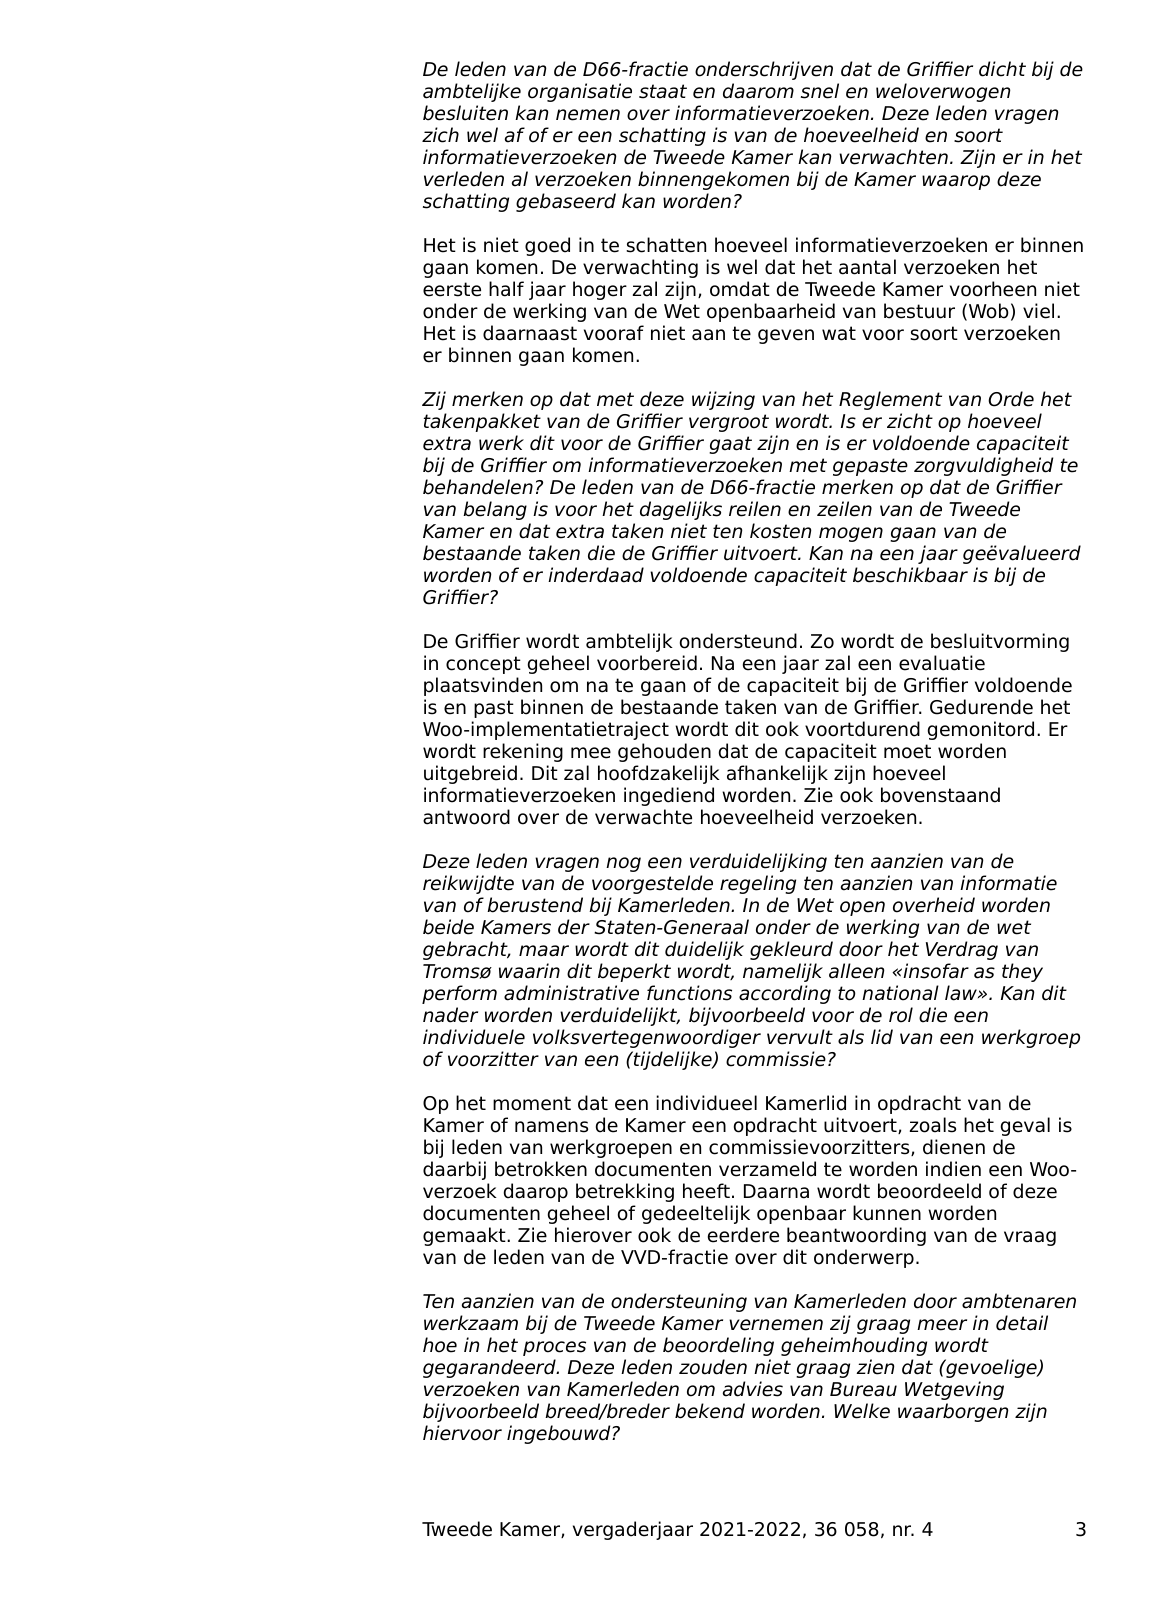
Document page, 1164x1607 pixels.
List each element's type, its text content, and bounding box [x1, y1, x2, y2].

text De Griffier wordt ambtelijk ondersteund. Zo wordt de besluitvorming in concept geheel voorbereid. Na een jaar zal een evaluatie plaatsvinden om na te gaan of de capaciteit bij de Griffier voldoende is en past binnen de bestaande taken van de Griffier. Gedurende het Woo-implementatietraject wordt dit ook voortdurend gemonitord. Er wordt rekening mee gehouden dat de capaciteit moet worden uitgebreid. Dit zal hoofdzakelijk afhankelijk zijn hoeveel informatieverzoeken ingediend worden. Zie ook bovenstaand antwoord over de verwachte hoeveelheid verzoeken. [422, 631, 1087, 829]
text Het is niet goed in te schatten hoeveel informatieverzoeken er binnen gaan komen. De verwachting is wel dat het aantal verzoeken het eerste half jaar hoger zal zijn, omdat de Tweede Kamer voorheen niet onder de werking van de Wet openbaarheid van bestuur (Wob) viel. Het is daarnaast vooraf niet aan te geven wat voor soort verzoeken er binnen gaan komen. [422, 235, 1087, 367]
text Ten aanzien van de ondersteuning van Kamerleden door ambtenaren werkzaam bij de Tweede Kamer vernemen zij graag meer in detail hoe in het proces van de beoordeling geheimhouding wordt gegarandeerd. Deze leden zouden niet graag zien dat (gevoelige) verzoeken van Kamerleden om advies van Bureau Wetgeving bijvoorbeeld breed/breder bekend worden. Welke waarborgen zijn hiervoor ingebouwd? [422, 1291, 1087, 1445]
text De leden van de D66-fractie onderschrijven dat de Griffier dicht bij de ambtelijke organisatie staat en daarom snel en weloverwogen besluiten kan nemen over informatieverzoeken. Deze leden vragen zich wel af of er een schatting is van de hoeveelheid en soort informatieverzoeken de Tweede Kamer kan verwachten. Zijn er in het verleden al verzoeken binnengekomen bij de Kamer waarop deze schatting gebaseerd kan worden? [422, 59, 1087, 213]
text Zij merken op dat met deze wijzing van het Reglement van Orde het takenpakket van de Griffier vergroot wordt. Is er zicht op hoeveel extra werk dit voor de Griffier gaat zijn en is er voldoende capaciteit bij de Griffier om informatieverzoeken met gepaste zorgvuldigheid te behandelen? De leden van de D66-fractie merken op dat de Griffier van belang is voor het dagelijks reilen en zeilen van de Tweede Kamer en dat extra taken niet ten kosten mogen gaan van de bestaande taken die de Griffier uitvoert. Kan na een jaar geëvalueerd worden of er inderdaad voldoende capaciteit beschikbaar is bij de Griffier? [422, 389, 1087, 609]
text Op het moment dat een individueel Kamerlid in opdracht van de Kamer of namens de Kamer een opdracht uitvoert, zoals het geval is bij leden van werkgroepen en commissievoorzitters, dienen de daarbij betrokken documenten verzameld te worden indien een Woo-verzoek daarop betrekking heeft. Daarna wordt beoordeeld of deze documenten geheel of gedeeltelijk openbaar kunnen worden gemaakt. Zie hierover ook de eerdere beantwoording van de vraag van de leden van de VVD-fractie over dit onderwerp. [422, 1093, 1087, 1269]
text Deze leden vragen nog een verduidelijking ten aanzien van de reikwijdte van de voorgestelde regeling ten aanzien van informatie van of berustend bij Kamerleden. In de Wet open overheid worden beide Kamers der Staten-Generaal onder de werking van de wet gebracht, maar wordt dit duidelijk gekleurd door het Verdrag van Tromsø waarin dit beperkt wordt, namelijk alleen «insofar as they perform administrative functions according to national law». Kan dit nader worden verduidelijkt, bijvoorbeeld voor de rol die een individuele volksvertegenwoordiger vervult als lid van een werkgroep of voorzitter van een (tijdelijke) commissie? [422, 851, 1087, 1071]
